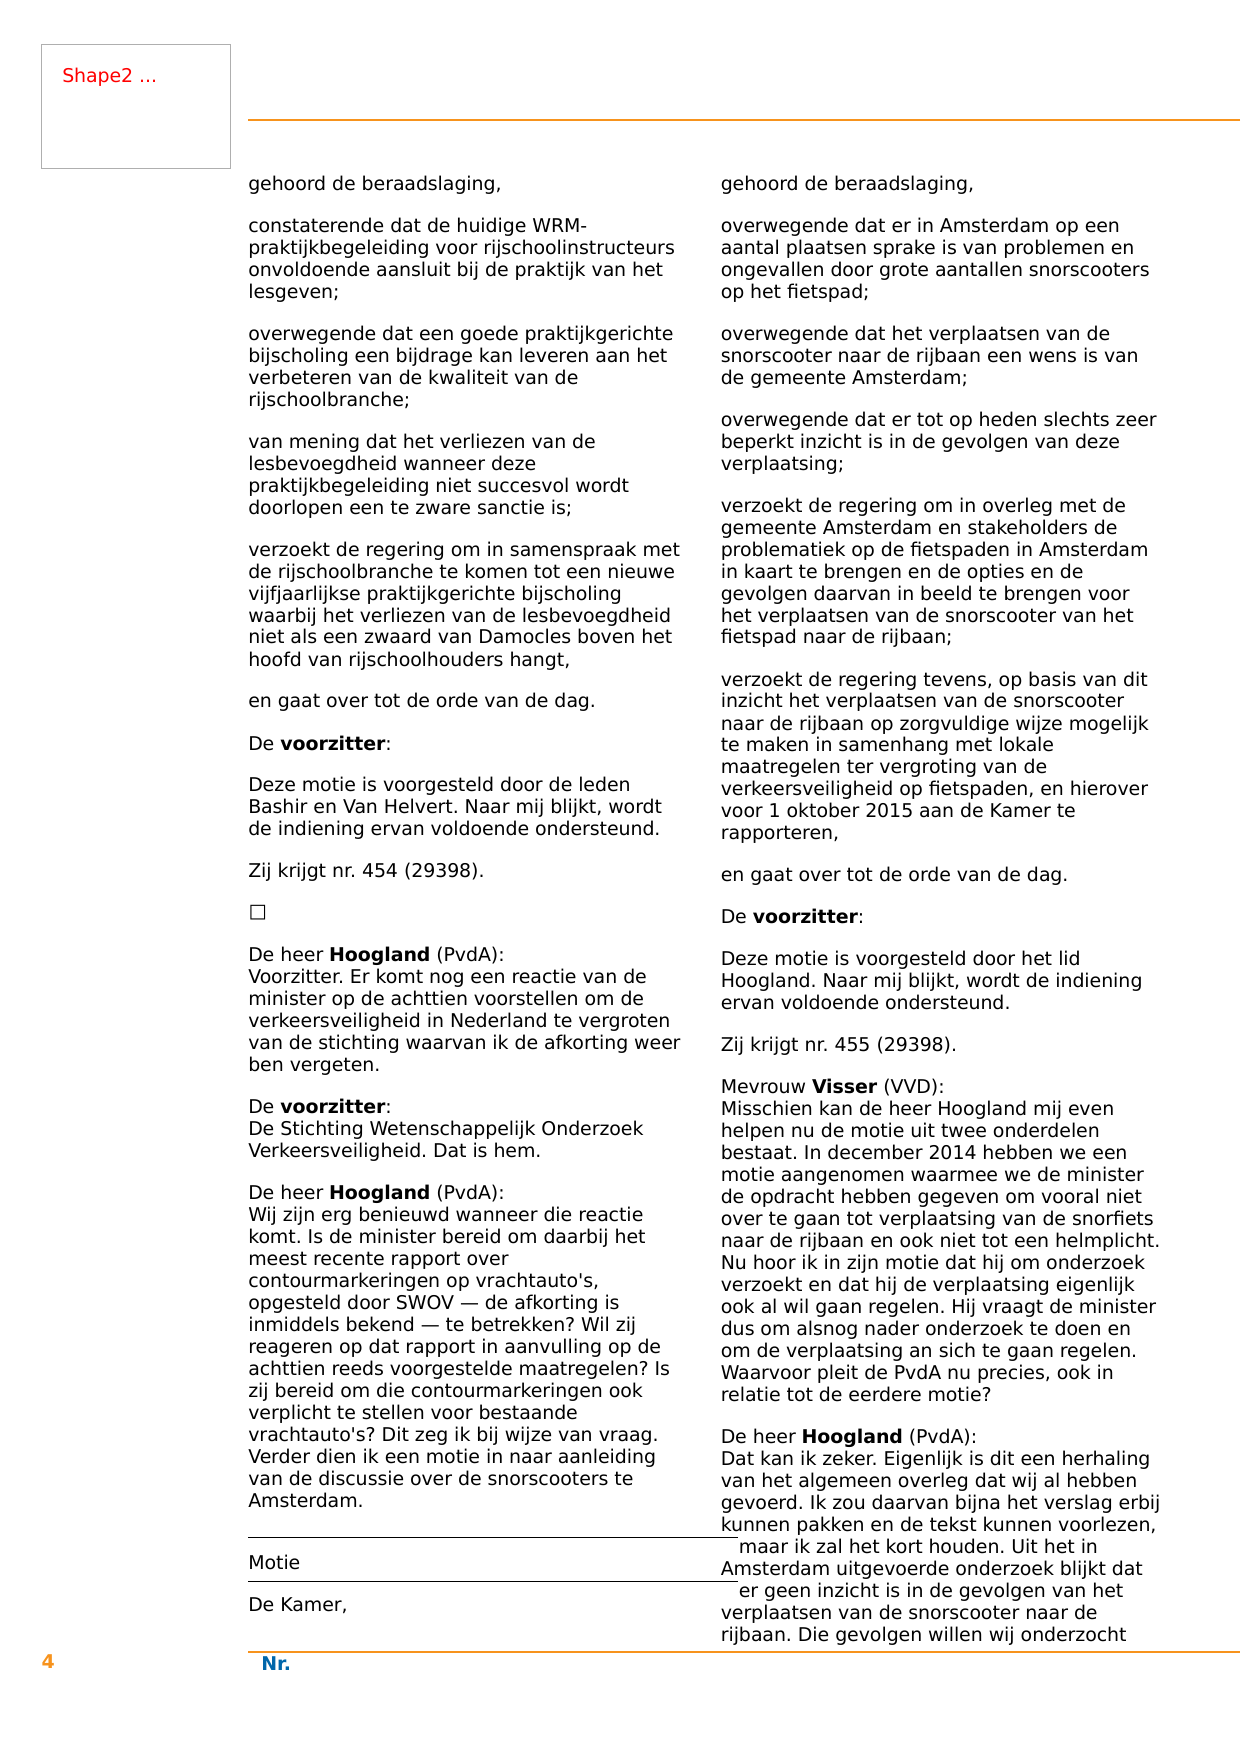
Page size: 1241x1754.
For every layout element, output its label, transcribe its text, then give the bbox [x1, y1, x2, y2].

text Dat kan ik zeker. Eigenlijk is dit een herhaling van het algemeen overleg dat wij al hebben gevoerd. Ik zou daarvan bijna het verslag erbij kunnen pakken en de tekst kunnen voorlezen, maar ik zal het kort houden. Uit het in Amsterdam uitgevoerde onderzoek blijkt dat er geen inzicht is in de gevolgen van het verplaatsen van de snorscooter naar de rijbaan. Die gevolgen willen wij onderzocht [721, 1448, 1163, 1646]
text verzoekt de regering om in samenspraak met de rijschoolbranche te komen tot een nieuwe vijfjaarlijkse praktijkgerichte bijscholing waarbij het verliezen van de lesbevoegdheid niet als een zwaard van Damocles boven het hoofd van rijschoolhouders hangt, [248, 538, 691, 670]
text De Kamer, [248, 1594, 691, 1616]
text Voorzitter. Er komt nog een reactie van de minister op de achttien voorstellen om de verkeersveiligheid in Nederland te vergroten van de stichting waarvan ik de afkorting weer ben vergeten. [248, 966, 691, 1076]
text Deze motie is voorgesteld door het lid Hoogland. Naar mij blijkt, wordt de indiening ervan voldoende ondersteund. [721, 948, 1163, 1014]
text overwegende dat het verplaatsen van de snorscooter naar de rijbaan een wens is van de gemeente Amsterdam; [721, 323, 1163, 389]
text gehoord de beraadslaging, [721, 173, 1163, 195]
text Motie [248, 1552, 691, 1574]
text van mening dat het verliezen van de lesbevoegdheid wanneer deze praktijkbegeleiding niet succesvol wordt doorlopen een te zware sanctie is; [248, 431, 691, 518]
text Wij zijn erg benieuwd wanneer die reactie komt. Is de minister bereid om daarbij het meest recente rapport over contourmarkeringen op vrachtauto's, opgesteld door SWOV — de afkorting is inmiddels bekend — te betrekken? Wil zij reageren op dat rapport in aanvulling op de achttien reeds voorgestelde maatregelen? Is zij bereid om die contourmarkeringen ook verplicht te stellen voor bestaande vrachtauto's? Dit zeg ik bij wijze van vraag. Verder dien ik een motie in naar aanleiding van de discussie over de snorscooters te Amsterdam. [248, 1204, 691, 1512]
text overwegende dat een goede praktijkgerichte bijscholing een bijdrage kan leveren aan het verbeteren van de kwaliteit van de rijschoolbranche; [248, 323, 691, 411]
text Deze motie is voorgesteld door de leden Bashir en Van Helvert. Naar mij blijkt, wordt de indiening ervan voldoende ondersteund. [248, 774, 691, 840]
text overwegende dat er in Amsterdam op een aantal plaatsen sprake is van problemen en ongevallen door grote aantallen snorscooters op het fietspad; [721, 215, 1163, 303]
text en gaat over tot de orde van de dag. [721, 864, 1163, 886]
text verzoekt de regering tevens, op basis van dit inzicht het verplaatsen van de snorscooter naar de rijbaan op zorgvuldige wijze mogelijk te maken in samenhang met lokale maatregelen ter vergroting van de verkeersveiligheid op fietspaden, en hierover voor 1 oktober 2015 aan de Kamer te rapporteren, [721, 668, 1163, 844]
text De Stichting Wetenschappelijk Onderzoek Verkeersveiligheid. Dat is hem. [248, 1118, 691, 1162]
text Zij krijgt nr. 455 (29398). [721, 1034, 1163, 1056]
text De heer Hoogland (PvdA): [721, 1426, 1163, 1448]
text De voorzitter: [248, 732, 691, 754]
text gehoord de beraadslaging, [248, 173, 691, 195]
text De heer Hoogland (PvdA): [248, 1182, 691, 1204]
text constaterende dat de huidige WRM-praktijkbegeleiding voor rijschoolinstructeurs onvoldoende aansluit bij de praktijk van het lesgeven; [248, 215, 691, 303]
text De voorzitter: [721, 906, 1163, 928]
text verzoekt de regering om in overleg met de gemeente Amsterdam en stakeholders de problematiek op de fietspaden in Amsterdam in kaart te brengen en de opties en de gevolgen daarvan in beeld te brengen voor het verplaatsen van de snorscooter van het fietspad naar de rijbaan; [721, 494, 1163, 648]
text De heer Hoogland (PvdA): [248, 944, 691, 966]
text Zij krijgt nr. 454 (29398). [248, 860, 691, 882]
text en gaat over tot de orde van de dag. [248, 690, 691, 712]
text ⬜ [248, 902, 691, 924]
text Mevrouw Visser (VVD): [721, 1076, 1163, 1098]
text De voorzitter: [248, 1096, 691, 1118]
text overwegende dat er tot op heden slechts zeer beperkt inzicht is in de gevolgen van deze verplaatsing; [721, 409, 1163, 474]
text Misschien kan de heer Hoogland mij even helpen nu de motie uit twee onderdelen bestaat. In december 2014 hebben we een motie aangenomen waarmee we de minister de opdracht hebben gegeven om vooral niet over te gaan tot verplaatsing van de snorfiets naar de rijbaan en ook niet tot een helmplicht. Nu hoor ik in zijn motie dat hij om onderzoek verzoekt en dat hij de verplaatsing eigenlijk ook al wil gaan regelen. Hij vraagt de minister dus om alsnog nader onderzoek te doen en om de verplaatsing an sich te gaan regelen. Waarvoor pleit de PvdA nu precies, ook in relatie tot de eerdere motie? [721, 1098, 1163, 1406]
